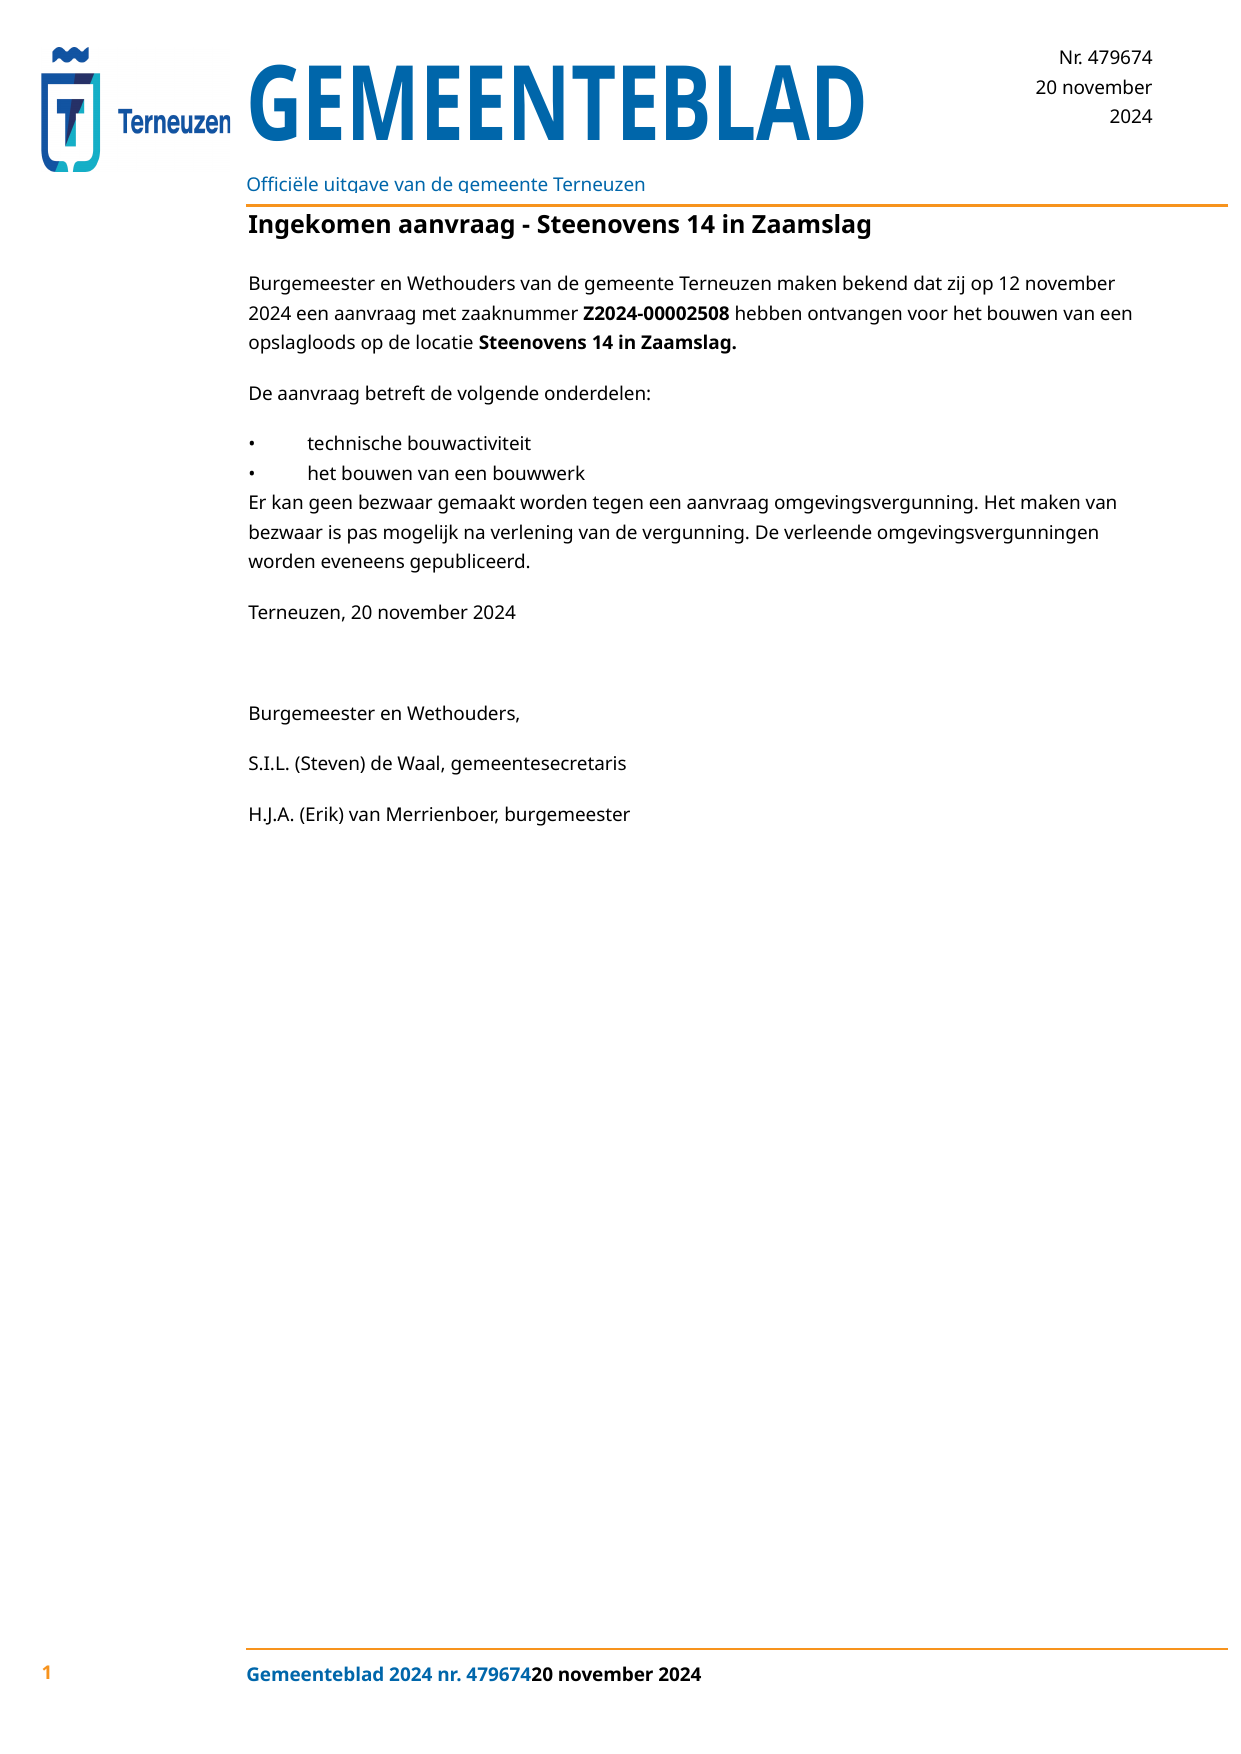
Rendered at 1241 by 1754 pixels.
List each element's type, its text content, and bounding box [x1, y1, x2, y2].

text Er kan geen bezwaar gemaakt worden tegen een aanvraag omgevingsvergunning. Het maken van bezwaar is pas mogelijk na verlening van de vergunning. De verleende omgevingsvergunningen worden eveneens gepubliceerd. [248, 489, 1152, 574]
text Ingekomen aanvraag - Steenovens 14 in Zaamslag [248, 207, 1152, 241]
text H.J.A. (Erik) van Merrienboer, burgemeester [248, 801, 1152, 826]
picture [41, 47, 231, 172]
text De aanvraag betreft de volgende onderdelen: [248, 380, 1152, 406]
text Burgemeester en Wethouders, [248, 700, 1152, 726]
text Terneuzen, 20 november 2024 [248, 599, 1152, 625]
text Burgemeester en Wethouders van de gemeente Terneuzen maken bekend dat zij op 12 november 2024 een aanvraag met zaaknummer Z2024-00002508 hebben ontvangen voor het bouwen van een opslagloods op de locatie Steenovens 14 in Zaamslag. [248, 270, 1152, 355]
list technische bouwactiviteit [248, 430, 1152, 456]
list het bouwen van een bouwwerk [248, 460, 1152, 486]
text S.I.L. (Steven) de Waal, gemeentesecretaris [248, 750, 1152, 776]
